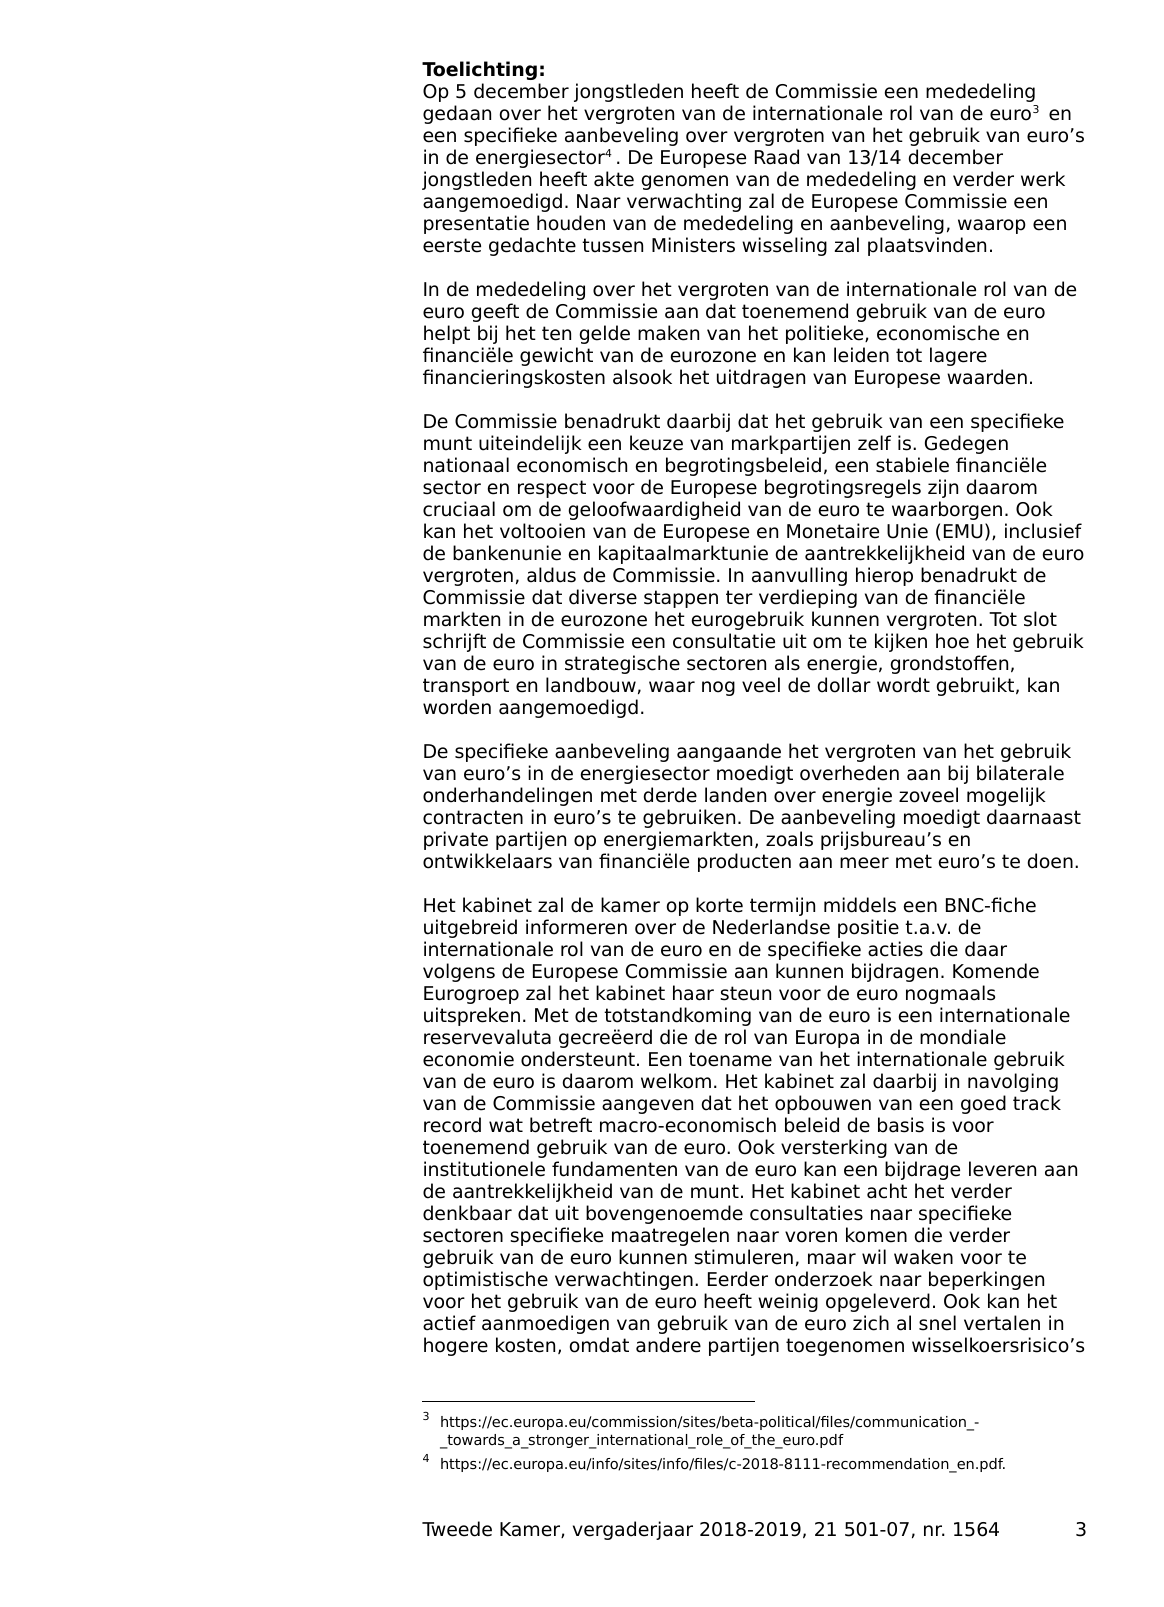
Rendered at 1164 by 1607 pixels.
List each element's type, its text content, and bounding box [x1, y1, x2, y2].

text Toelichting: [422, 59, 1087, 81]
text De Commissie benadrukt daarbij dat het gebruik van een specifieke munt uiteindelijk een keuze van markpartijen zelf is. Gedegen nationaal economisch en begrotingsbeleid, een stabiele financiële sector en respect voor de Europese begrotingsregels zijn daarom cruciaal om de geloofwaardigheid van de euro te waarborgen. Ook kan het voltooien van de Europese en Monetaire Unie (EMU), inclusief de bankenunie en kapitaalmarktunie de aantrekkelijkheid van de euro vergroten, aldus de Commissie. In aanvulling hierop benadrukt de Commissie dat diverse stappen ter verdieping van de financiële markten in de eurozone het eurogebruik kunnen vergroten. Tot slot schrijft de Commissie een consultatie uit om te kijken hoe het gebruik van de euro in strategische sectoren als energie, grondstoffen, transport en landbouw, waar nog veel de dollar wordt gebruikt, kan worden aangemoedigd. [422, 411, 1087, 719]
text https://ec.europa.eu/commission/sites/beta-political/files/communication_-_towards_a_stronger_international_role_of_the_euro.pdf [422, 1410, 1087, 1449]
text Het kabinet zal de kamer op korte termijn middels een BNC-fiche uitgebreid informeren over de Nederlandse positie t.a.v. de internationale rol van de euro en de specifieke acties die daar volgens de Europese Commissie aan kunnen bijdragen. Komende Eurogroep zal het kabinet haar steun voor de euro nogmaals uitspreken. Met de totstandkoming van de euro is een internationale reservevaluta gecreëerd die de rol van Europa in de mondiale economie ondersteunt. Een toename van het internationale gebruik van de euro is daarom welkom. Het kabinet zal daarbij in navolging van de Commissie aangeven dat het opbouwen van een goed track record wat betreft macro-economisch beleid de basis is voor toenemend gebruik van de euro. Ook versterking van de institutionele fundamenten van de euro kan een bijdrage leveren aan de aantrekkelijkheid van de munt. Het kabinet acht het verder denkbaar dat uit bovengenoemde consultaties naar specifieke sectoren specifieke maatregelen naar voren komen die verder gebruik van de euro kunnen stimuleren, maar wil waken voor te optimistische verwachtingen. Eerder onderzoek naar beperkingen voor het gebruik van de euro heeft weinig opgeleverd. Ook kan het actief aanmoedigen van gebruik van de euro zich al snel vertalen in hogere kosten, omdat andere partijen toegenomen wisselkoersrisico’s [422, 895, 1087, 1357]
text Op 5 december jongstleden heeft de Commissie een mededeling gedaan over het vergroten van de internationale rol van de euro en een specifieke aanbeveling over vergroten van het gebruik van euro’s in de energiesector. De Europese Raad van 13/14 december jongstleden heeft akte genomen van de mededeling en verder werk aangemoedigd. Naar verwachting zal de Europese Commissie een presentatie houden van de mededeling en aanbeveling, waarop een eerste gedachte tussen Ministers wisseling zal plaatsvinden. [422, 81, 1087, 257]
text In de mededeling over het vergroten van de internationale rol van de euro geeft de Commissie aan dat toenemend gebruik van de euro helpt bij het ten gelde maken van het politieke, economische en financiële gewicht van de eurozone en kan leiden tot lagere financieringskosten alsook het uitdragen van Europese waarden. [422, 279, 1087, 389]
text De specifieke aanbeveling aangaande het vergroten van het gebruik van euro’s in de energiesector moedigt overheden aan bij bilaterale onderhandelingen met derde landen over energie zoveel mogelijk contracten in euro’s te gebruiken. De aanbeveling moedigt daarnaast private partijen op energiemarkten, zoals prijsbureau’s en ontwikkelaars van financiële producten aan meer met euro’s te doen. [422, 741, 1087, 873]
text https://ec.europa.eu/info/sites/info/files/c-2018-8111-recommendation_en.pdf. [422, 1452, 1087, 1474]
